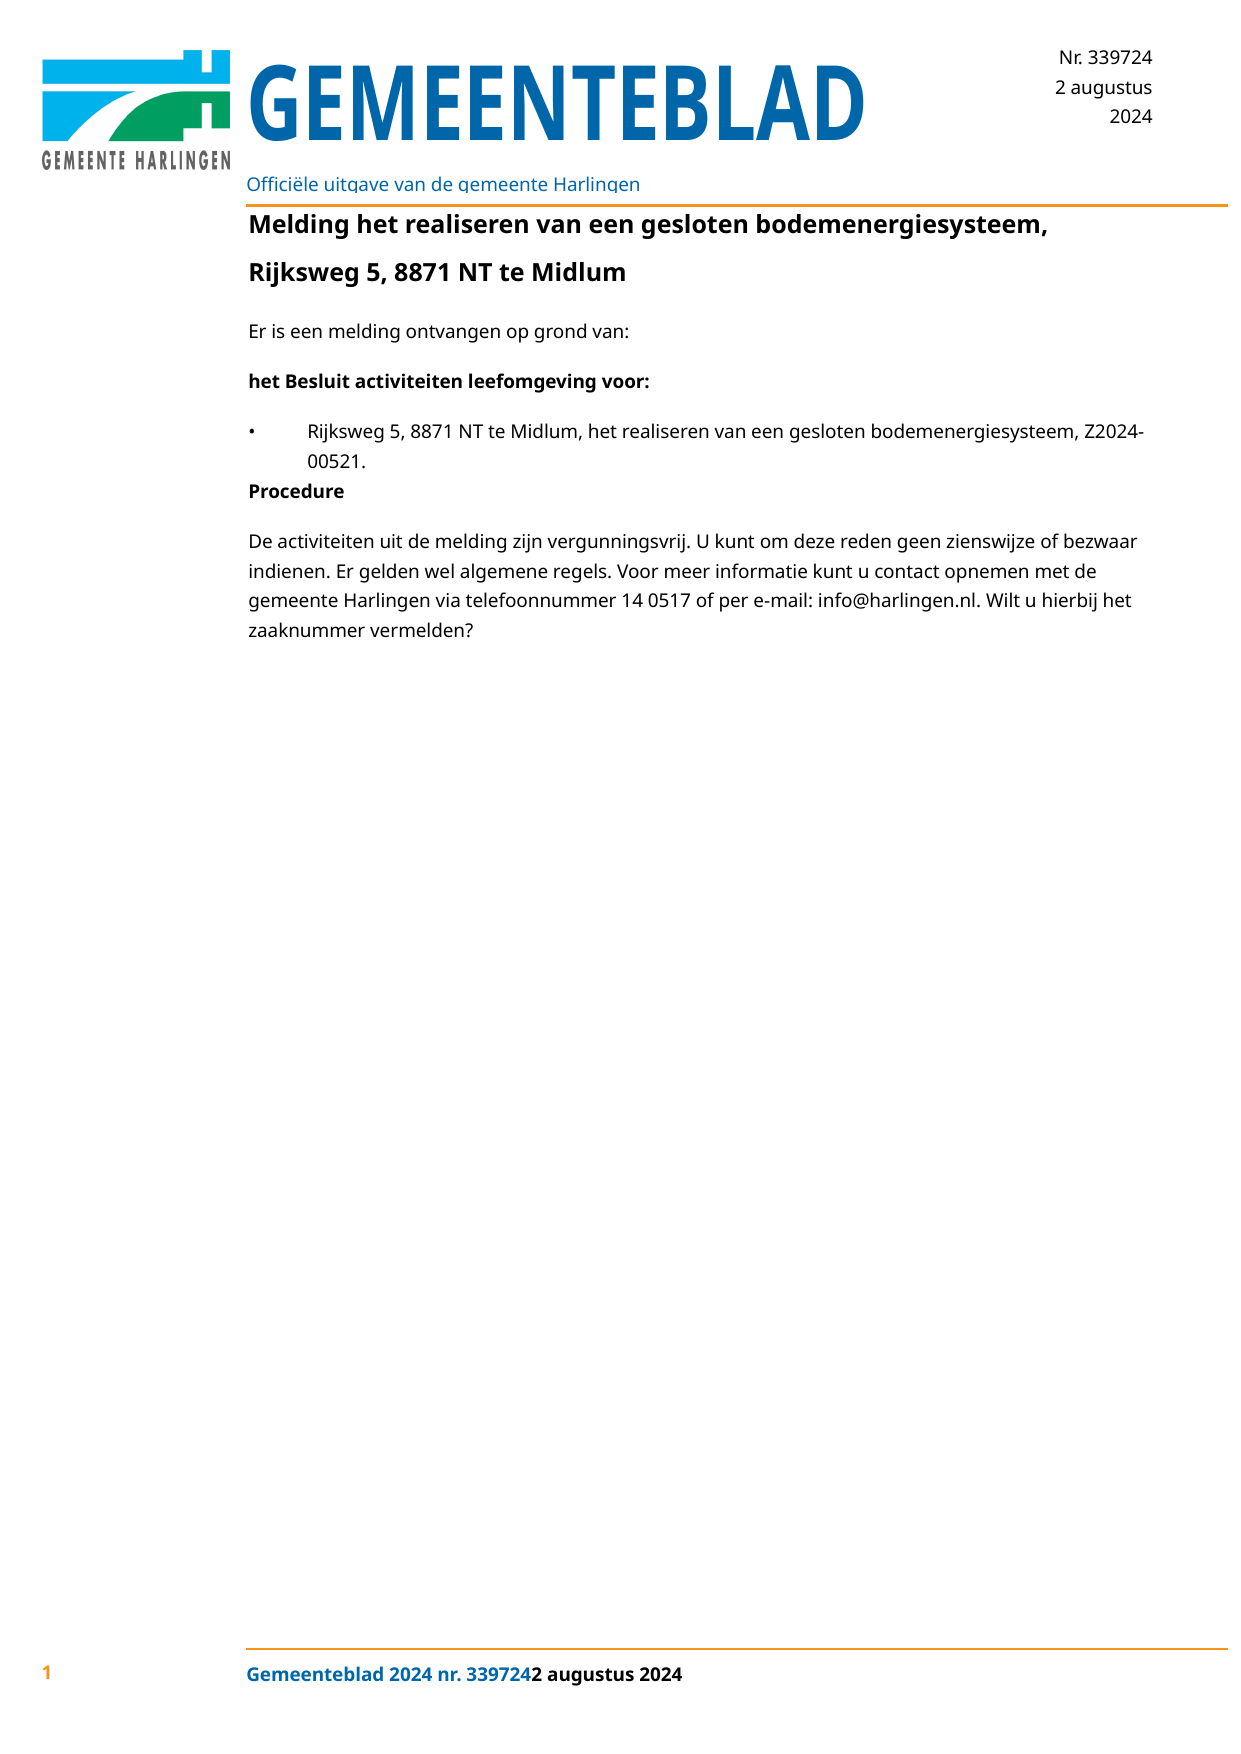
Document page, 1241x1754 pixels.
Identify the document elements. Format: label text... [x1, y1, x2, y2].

list Rijksweg 5, 8871 NT te Midlum, het realiseren van een gesloten bodemenergiesysteem, Z2024-00521. [248, 419, 1152, 474]
text het Besluit activiteiten leefomgeving voor: [248, 368, 1152, 394]
text Procedure [248, 478, 1152, 504]
text Er is een melding ontvangen op grond van: [248, 318, 1152, 344]
text De activiteiten uit de melding zijn vergunningsvrij. U kunt om deze reden geen zienswijze of bezwaar indienen. Er gelden wel algemene regels. Voor meer informatie kunt u contact opnemen met de gemeente Harlingen via telefoonnummer 14 0517 of per e-mail: info@harlingen.nl. Wilt u hierbij het zaaknummer vermelden? [248, 528, 1152, 643]
picture [41, 47, 231, 172]
text Melding het realiseren van een gesloten bodemenergiesysteem, Rijksweg 5, 8871 NT te Midlum [248, 207, 1152, 288]
